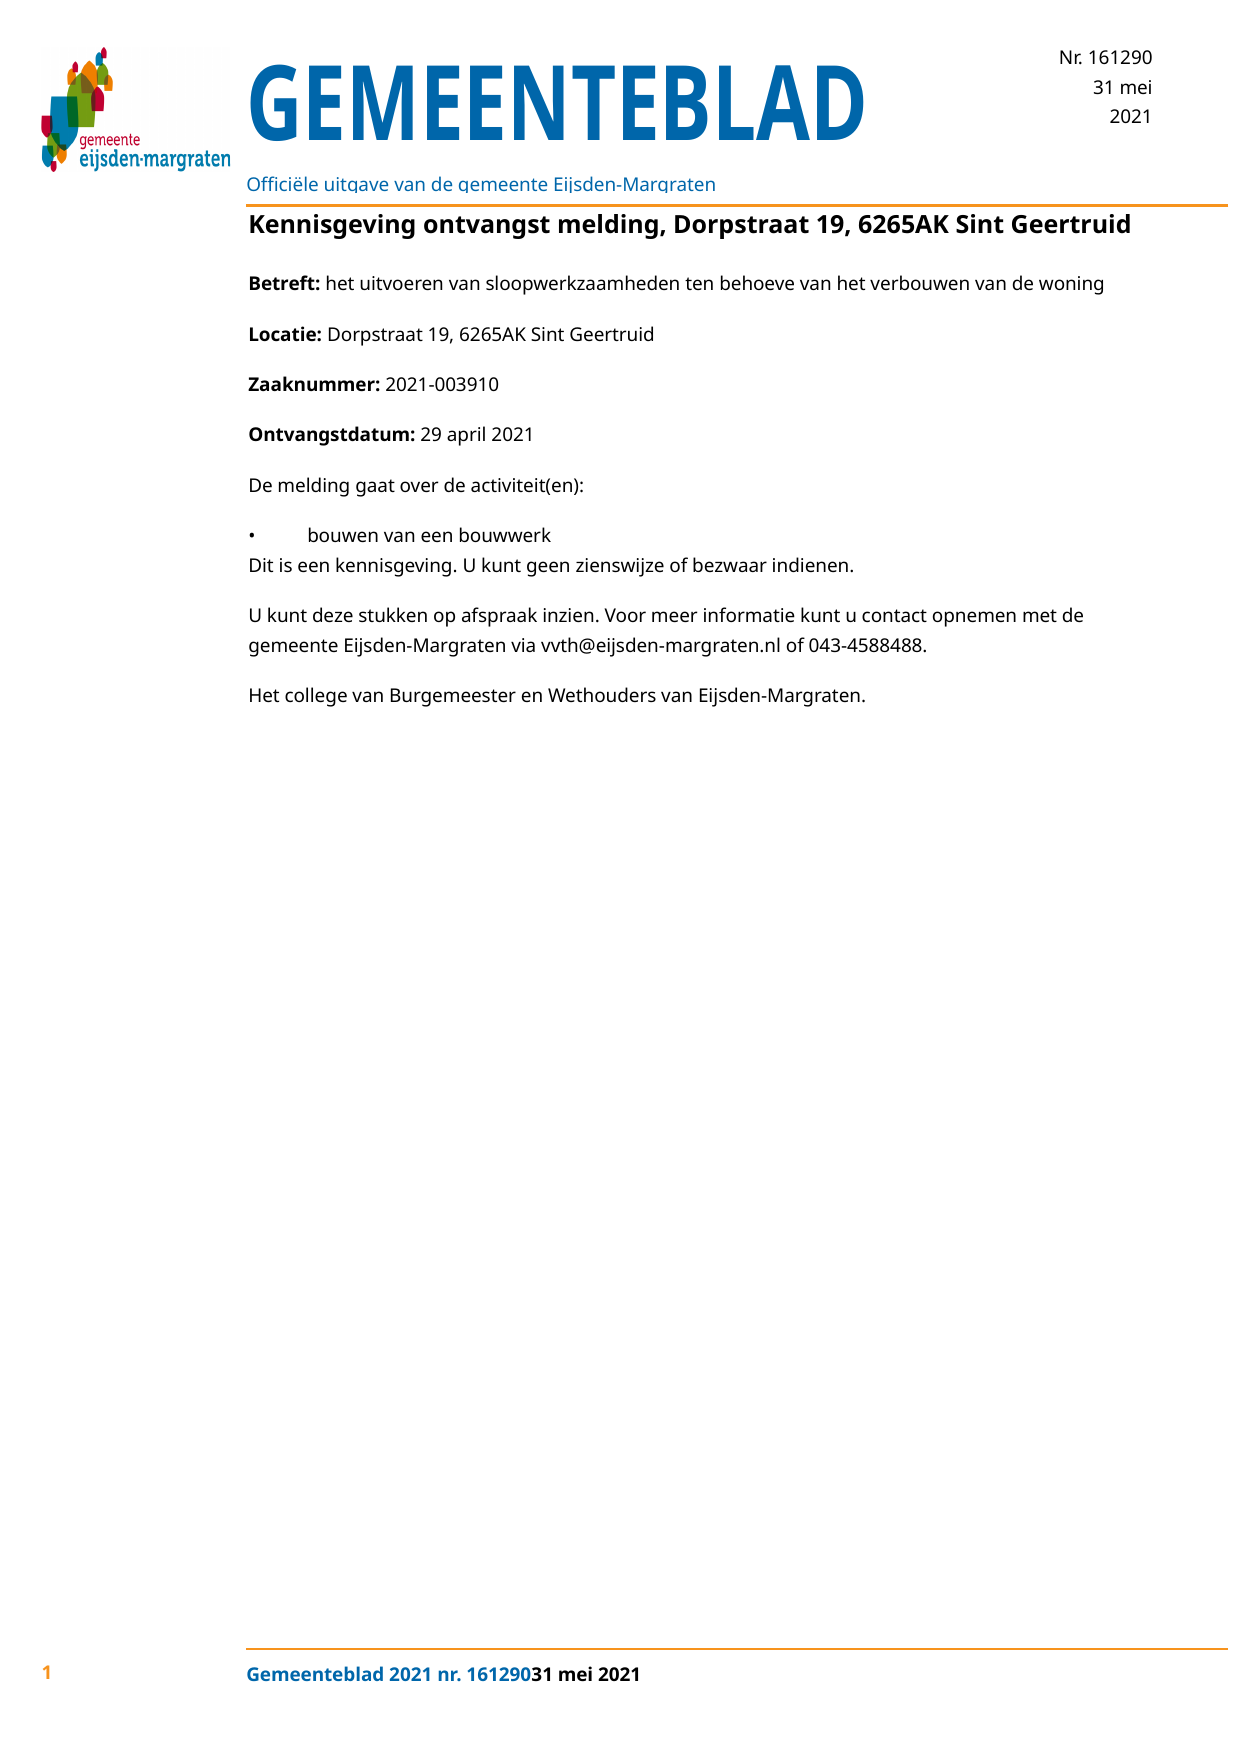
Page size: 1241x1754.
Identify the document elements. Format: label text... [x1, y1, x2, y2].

text Kennisgeving ontvangst melding, Dorpstraat 19, 6265AK Sint Geertruid [248, 207, 1152, 241]
text Ontvangstdatum: 29 april 2021 [248, 422, 1152, 447]
text Het college van Burgemeester en Wethouders van Eijsden-Margraten. [248, 682, 1152, 708]
list bouwen van een bouwwerk [248, 522, 1152, 548]
picture [41, 47, 231, 172]
text Locatie: Dorpstraat 19, 6265AK Sint Geertruid [248, 321, 1152, 346]
text U kunt deze stukken op afspraak inzien. Voor meer informatie kunt u contact opnemen met de gemeente Eijsden-Margraten via vvth@eijsden-margraten.nl of 043-4588488. [248, 602, 1152, 658]
text Zaaknummer: 2021-003910 [248, 371, 1152, 397]
text Betreft: het uitvoeren van sloopwerkzaamheden ten behoeve van het verbouwen van de woning [248, 270, 1152, 296]
text De melding gaat over de activiteit(en): [248, 472, 1152, 498]
text Dit is een kennisgeving. U kunt geen zienswijze of bezwaar indienen. [248, 552, 1152, 578]
